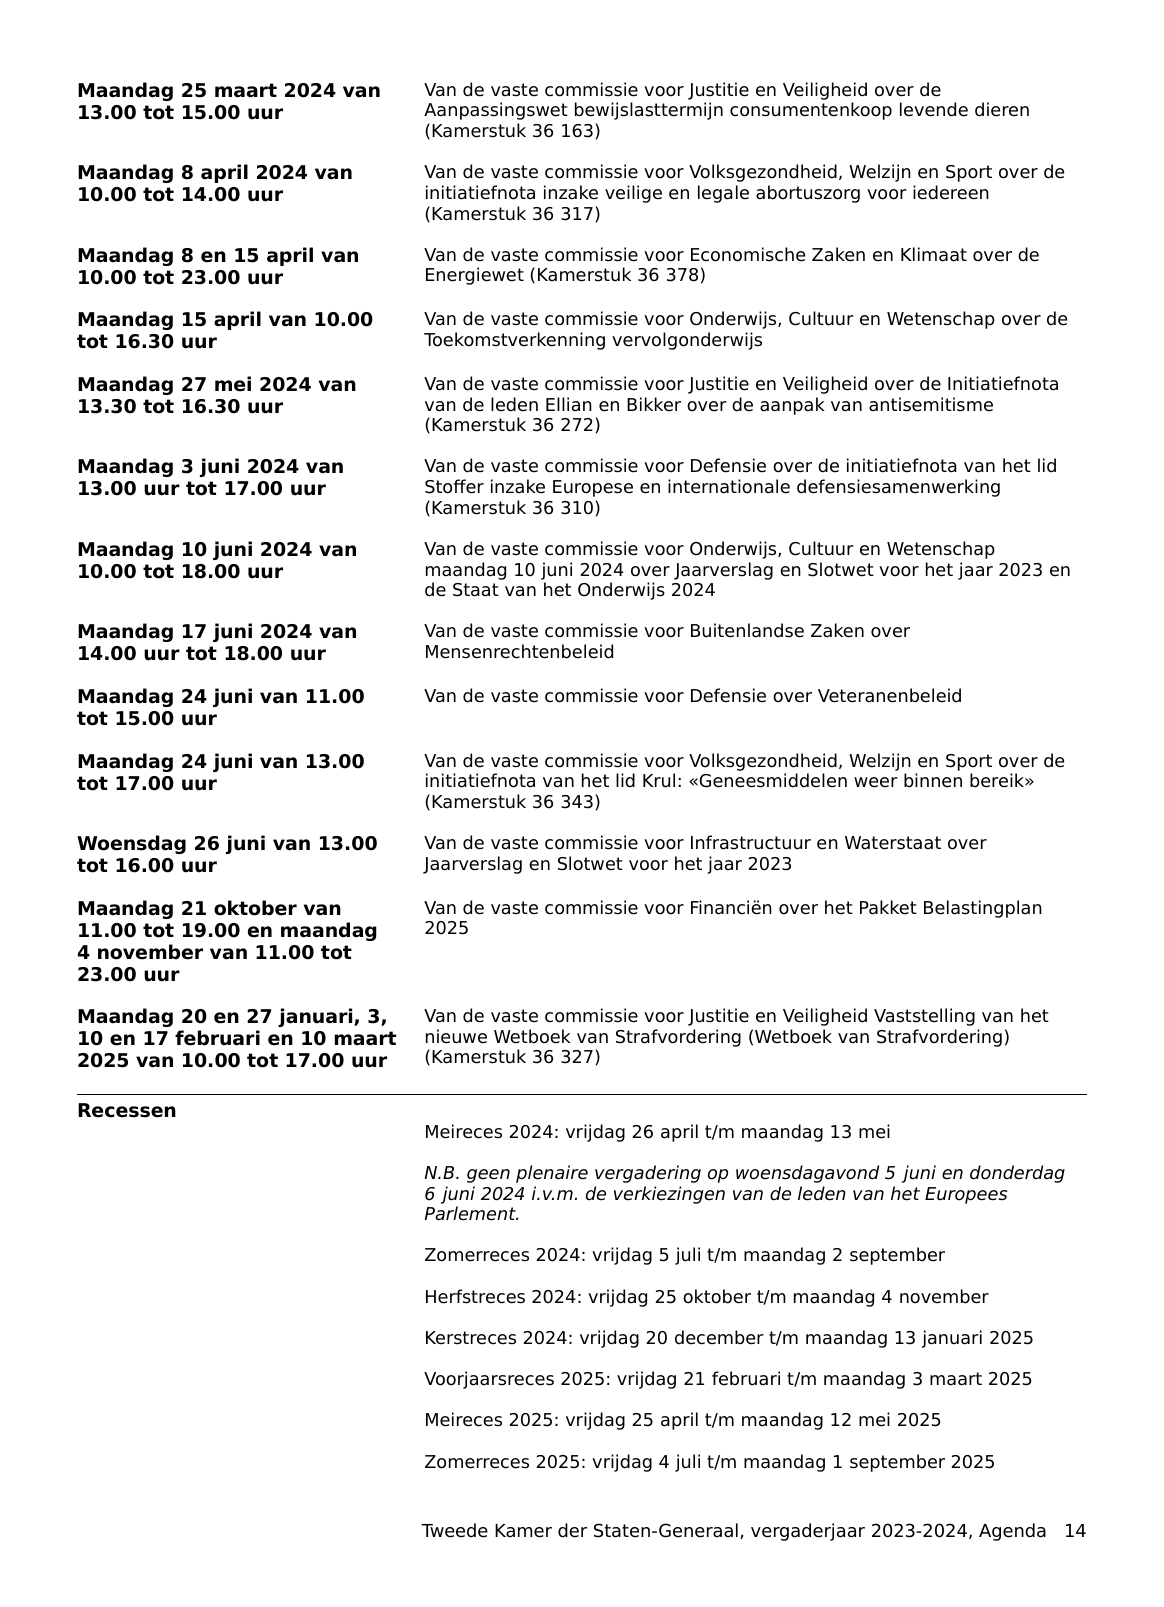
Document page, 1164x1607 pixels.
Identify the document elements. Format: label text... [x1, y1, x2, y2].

table_header [418, 1095, 1087, 1122]
table_cell [401, 436, 418, 456]
table_cell [401, 877, 418, 898]
table_cell N.B. geen plenaire vergadering op woensdagavond 5 juni en donderdag 6 juni 2024 i.v.m. de verkiezingen van de leden van het Europees Parlement. [418, 1163, 1087, 1225]
table_cell Maandag 24 juni van 11.00 tot 15.00 uur [77, 686, 401, 730]
table_cell [77, 1431, 401, 1452]
table_cell [77, 665, 401, 686]
table_cell [401, 1369, 418, 1390]
table_cell [77, 1245, 401, 1266]
table_cell Maandag 17 juni 2024 van 14.00 uur tot 18.00 uur [77, 621, 401, 665]
table_cell [401, 1328, 418, 1348]
table_cell [418, 142, 1087, 162]
table_cell [401, 289, 418, 309]
table_cell [77, 1122, 401, 1142]
table_cell Maandag 24 juni van 13.00 tot 17.00 uur [77, 751, 401, 812]
table_cell Maandag 27 mei 2024 van 13.30 tot 16.30 uur [77, 374, 401, 436]
table_cell [77, 1369, 401, 1390]
table_cell Meireces 2024: vrijdag 26 april t/m maandag 13 mei [418, 1122, 1087, 1142]
table_cell [77, 601, 401, 621]
table_cell [401, 601, 418, 621]
table_cell [401, 1122, 418, 1142]
table_cell [418, 436, 1087, 456]
table_cell [77, 1287, 401, 1307]
table_cell [401, 245, 418, 289]
table_cell [418, 601, 1087, 621]
table_cell Maandag 3 juni 2024 van 13.00 uur tot 17.00 uur [77, 456, 401, 518]
table_cell [401, 80, 418, 142]
table_cell Maandag 8 en 15 april van 10.00 tot 23.00 uur [77, 245, 401, 289]
table_cell [401, 1349, 418, 1369]
table_header [401, 1095, 418, 1122]
table_cell [401, 621, 418, 665]
table_cell [401, 456, 418, 518]
table_cell [418, 986, 1087, 1006]
table_cell [401, 1245, 418, 1266]
table_cell Herfstreces 2024: vrijdag 25 oktober t/m maandag 4 november [418, 1287, 1087, 1307]
table_cell [418, 730, 1087, 751]
table_cell Van de vaste commissie voor Volksgezondheid, Welzijn en Sport over de initiatiefnota inzake veilige en legale abortuszorg voor iedereen (Kamerstuk 36 317) [418, 162, 1087, 224]
table_cell [418, 1431, 1087, 1452]
table_cell [401, 374, 418, 436]
table_cell [77, 1410, 401, 1431]
table_cell [77, 224, 401, 245]
table_cell Van de vaste commissie voor Justitie en Veiligheid Vaststelling van het nieuwe Wetboek van Strafvordering (Wetboek van Strafvordering) (Kamerstuk 36 327) [418, 1006, 1087, 1072]
table_cell Van de vaste commissie voor Economische Zaken en Klimaat over de Energiewet (Kamerstuk 36 378) [418, 245, 1087, 289]
table_cell [418, 665, 1087, 686]
table_cell [401, 1307, 418, 1328]
table_cell [77, 353, 401, 374]
table_cell [401, 1410, 418, 1431]
table_cell [77, 986, 401, 1006]
table_cell [401, 898, 418, 986]
table_cell [418, 289, 1087, 309]
table_cell [418, 1266, 1087, 1287]
table_cell [77, 518, 401, 539]
table_cell [77, 730, 401, 751]
table_cell Van de vaste commissie voor Volksgezondheid, Welzijn en Sport over de initiatiefnota van het lid Krul: «Geneesmiddelen weer binnen bereik» (Kamerstuk 36 343) [418, 751, 1087, 812]
table_cell [401, 1266, 418, 1287]
table_cell [401, 539, 418, 601]
table_cell [401, 518, 418, 539]
table_cell Maandag 8 april 2024 van 10.00 tot 14.00 uur [77, 162, 401, 224]
table_cell Voorjaarsreces 2025: vrijdag 21 februari t/m maandag 3 maart 2025 [418, 1369, 1087, 1390]
table_cell [401, 665, 418, 686]
table_cell Maandag 15 april van 10.00 tot 16.30 uur [77, 309, 401, 353]
table_cell [418, 353, 1087, 374]
table_cell [401, 986, 418, 1006]
table_cell Meireces 2025: vrijdag 25 april t/m maandag 12 mei 2025 [418, 1410, 1087, 1431]
table_cell [401, 142, 418, 162]
table_cell [401, 1390, 418, 1410]
table_cell [418, 224, 1087, 245]
table_cell Van de vaste commissie voor Buitenlandse Zaken over Mensenrechtenbeleid [418, 621, 1087, 665]
table_cell [401, 1163, 418, 1225]
table_cell [77, 142, 401, 162]
table_cell [418, 1390, 1087, 1410]
table_cell [401, 833, 418, 877]
table_cell [77, 1225, 401, 1245]
table_cell [401, 1142, 418, 1163]
table_header Recessen [77, 1095, 401, 1122]
table_cell Maandag 10 juni 2024 van 10.00 tot 18.00 uur [77, 539, 401, 601]
table_cell [418, 518, 1087, 539]
table_cell Van de vaste commissie voor Onderwijs, Cultuur en Wetenschap maandag 10 juni 2024 over Jaarverslag en Slotwet voor het jaar 2023 en de Staat van het Onderwijs 2024 [418, 539, 1087, 601]
table_cell Maandag 25 maart 2024 van 13.00 tot 15.00 uur [77, 80, 401, 142]
table_cell [401, 751, 418, 812]
table_cell [401, 1225, 418, 1245]
table_cell [401, 353, 418, 374]
table_cell [401, 1431, 418, 1452]
table_cell [77, 1390, 401, 1410]
table_cell [401, 1287, 418, 1307]
table_cell [401, 730, 418, 751]
table_cell Van de vaste commissie voor Financiën over het Pakket Belastingplan 2025 [418, 898, 1087, 986]
table_cell [401, 813, 418, 833]
table_cell Van de vaste commissie voor Onderwijs, Cultuur en Wetenschap over de Toekomstverkenning vervolgonderwijs [418, 309, 1087, 353]
table_cell [418, 59, 1087, 80]
table_cell [418, 877, 1087, 898]
table_cell [418, 1142, 1087, 1163]
table_cell Van de vaste commissie voor Infrastructuur en Waterstaat over Jaarverslag en Slotwet voor het jaar 2023 [418, 833, 1087, 877]
table_cell Kerstreces 2024: vrijdag 20 december t/m maandag 13 januari 2025 [418, 1328, 1087, 1348]
table_cell [77, 1266, 401, 1287]
table_cell Van de vaste commissie voor Justitie en Veiligheid over de Initiatiefnota van de leden Ellian en Bikker over de aanpak van antisemitisme (Kamerstuk 36 272) [418, 374, 1087, 436]
table_cell Zomerreces 2025: vrijdag 4 juli t/m maandag 1 september 2025 [418, 1452, 1087, 1472]
table_cell [401, 686, 418, 730]
table_cell [77, 1452, 401, 1472]
table_cell [401, 224, 418, 245]
table_cell Zomerreces 2024: vrijdag 5 juli t/m maandag 2 september [418, 1245, 1087, 1266]
table_cell [77, 1307, 401, 1328]
table_cell [418, 1307, 1087, 1328]
table_cell [77, 1328, 401, 1348]
table_cell [77, 1163, 401, 1225]
table_cell Woensdag 26 juni van 13.00 tot 16.00 uur [77, 833, 401, 877]
table_cell Maandag 21 oktober van 11.00 tot 19.00 en maandag 4 november van 11.00 tot 23.00 uur [77, 898, 401, 986]
table_cell [418, 813, 1087, 833]
table_cell [401, 309, 418, 353]
table_cell [77, 877, 401, 898]
table_cell Maandag 20 en 27 januari, 3, 10 en 17 februari en 10 maart 2025 van 10.00 tot 17.00 uur [77, 1006, 401, 1072]
table_cell [418, 1349, 1087, 1369]
table_cell Van de vaste commissie voor Defensie over de initiatiefnota van het lid Stoffer inzake Europese en internationale defensiesamenwerking (Kamerstuk 36 310) [418, 456, 1087, 518]
table_cell [401, 162, 418, 224]
table_cell [77, 1349, 401, 1369]
table_cell [401, 1452, 418, 1472]
table_cell [77, 289, 401, 309]
table_cell [77, 436, 401, 456]
table_cell Van de vaste commissie voor Justitie en Veiligheid over de Aanpassingswet bewijslasttermijn consumentenkoop levende dieren (Kamerstuk 36 163) [418, 80, 1087, 142]
table_cell [77, 59, 401, 80]
table_cell [77, 813, 401, 833]
table_cell [401, 1006, 418, 1072]
table_cell [77, 1142, 401, 1163]
table_cell [418, 1225, 1087, 1245]
table_cell Van de vaste commissie voor Defensie over Veteranenbeleid [418, 686, 1087, 730]
table_cell [401, 59, 418, 80]
